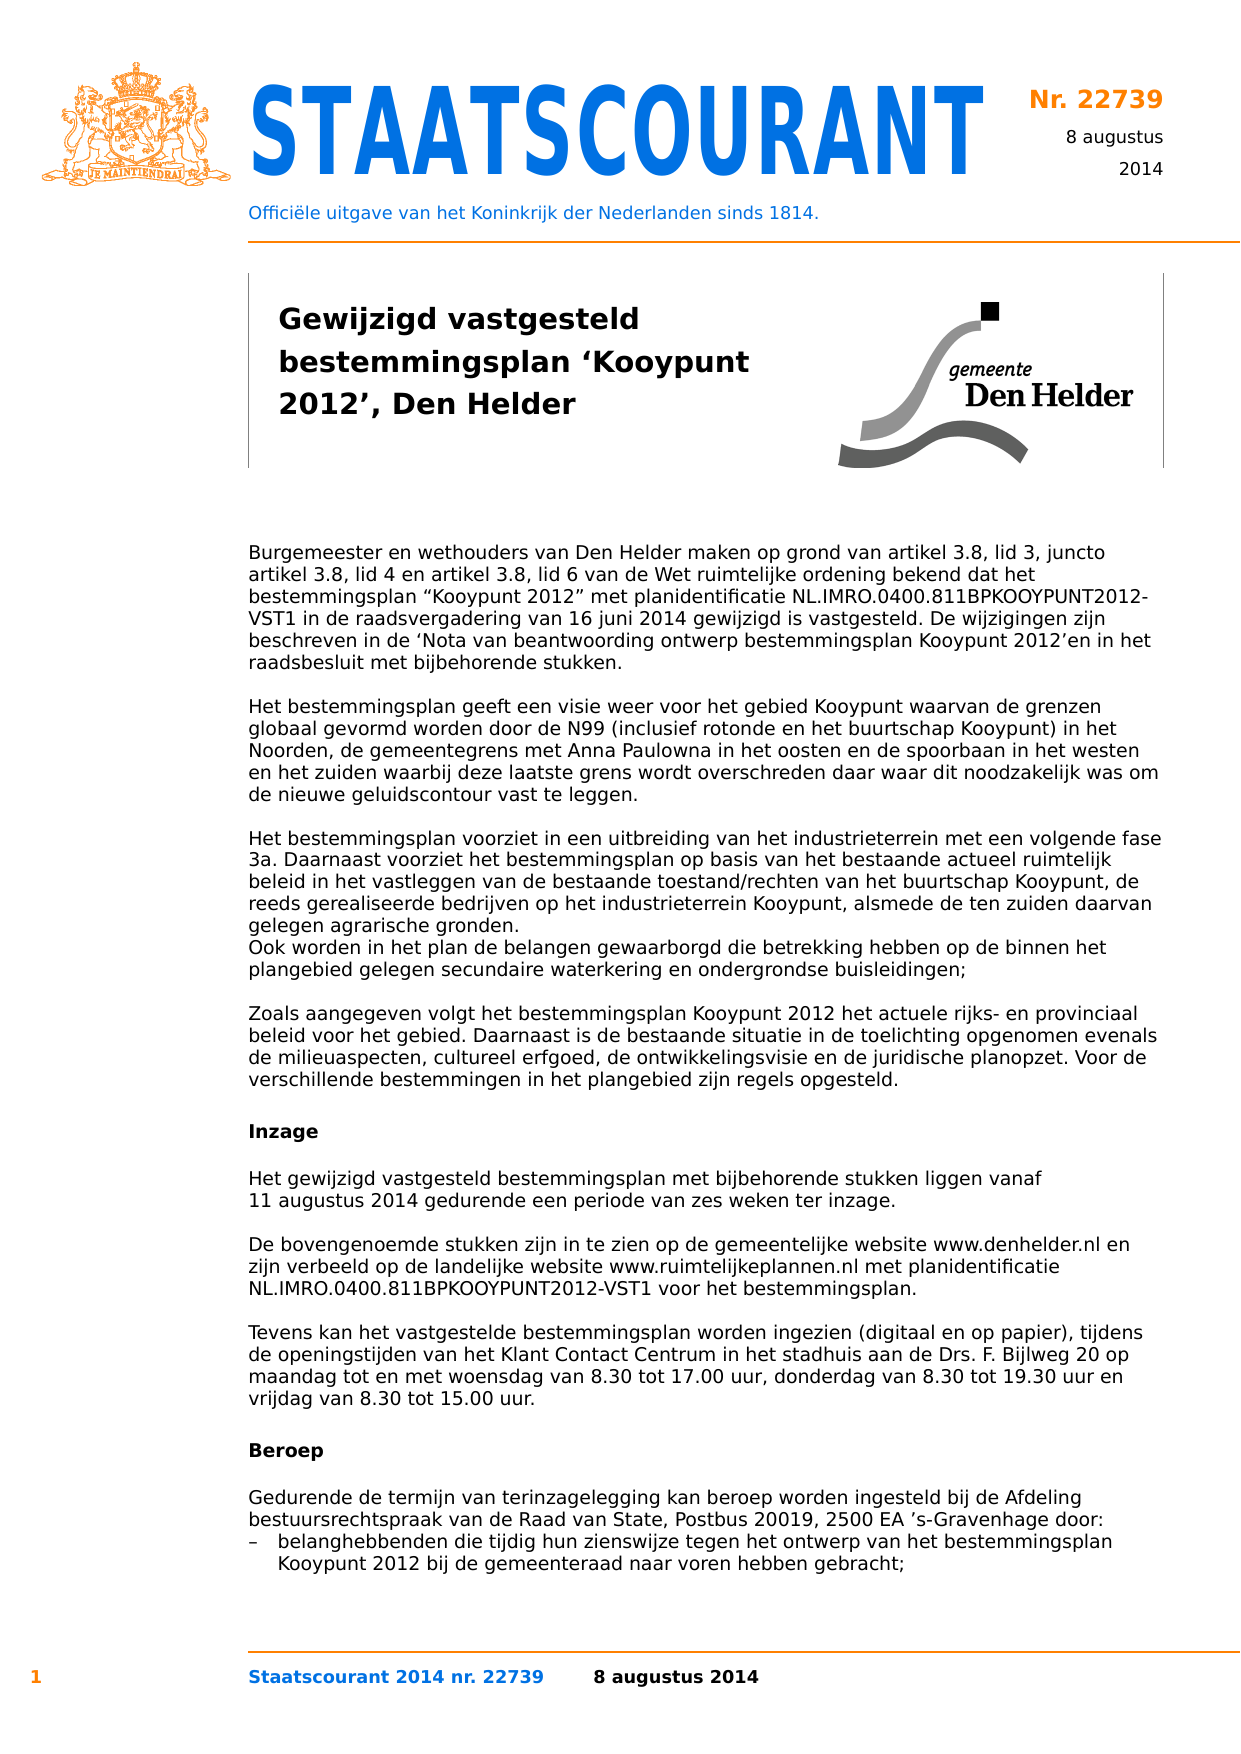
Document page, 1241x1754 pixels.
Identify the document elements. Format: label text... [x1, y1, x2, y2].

picture [838, 302, 1134, 468]
table_header Nr. 22739 [998, 62, 1240, 121]
text Zoals aangegeven volgt het bestemmingsplan Kooypunt 2012 het actuele rijks- en provinciaal beleid voor het gebied. Daarnaast is de bestaande situatie in de toelichting opgenomen evenals de milieuaspecten, cultureel erfgoed, de ontwikkelingsvisie en de juridische planopzet. Voor de verschillende bestemmingen in het plangebied zijn regels opgesteld. [248, 1003, 1163, 1091]
subtitle Beroep [248, 1439, 1163, 1462]
text Ook worden in het plan de belangen gewaarborgd die betrekking hebben op de binnen het plangebied gelegen secundaire waterkering en ondergrondse buisleidingen; [248, 937, 1163, 981]
table_cell 2014 [998, 153, 1240, 203]
text Tevens kan het vastgestelde bestemmingsplan worden ingezien (digitaal en op papier), tijdens de openingstijden van het Klant Contact Centrum in het stadhuis aan de Drs. F. Bijlweg 20 op maandag tot en met woensdag van 8.30 tot 17.00 uur, donderdag van 8.30 tot 19.30 uur en vrijdag van 8.30 tot 15.00 uur. [248, 1322, 1163, 1409]
text De bovengenoemde stukken zijn in te zien op de gemeentelijke website www.denhelder.nl en zijn verbeeld op de landelijke website www.ruimtelijkeplannen.nl met planidentificatie NL.IMRO.0400.811BPKOOYPUNT2012-VST1 voor het bestemmingsplan. [248, 1234, 1163, 1300]
text Het bestemmingsplan voorziet in een uitbreiding van het industrieterrein met een volgende fase 3a. Daarnaast voorziet het bestemmingsplan op basis van het bestaande actueel ruimtelijk beleid in het vastleggen van de bestaande toestand/rechten van het buurtschap Kooypunt, de reeds gerealiseerde bedrijven op het industrieterrein Kooypunt, alsmede de ten zuiden daarvan gelegen agrarische gronden. [248, 827, 1163, 937]
table_cell 8 augustus [998, 121, 1240, 153]
text Gedurende de termijn van terinzagelegging kan beroep worden ingesteld bij de Afdeling bestuursrechtspraak van de Raad van State, Postbus 20019, 2500 EA ’s-Gravenhage door: [248, 1487, 1163, 1531]
text Burgemeester en wethouders van Den Helder maken op grond van artikel 3.8, lid 3, juncto artikel 3.8, lid 4 en artikel 3.8, lid 6 van de Wet ruimtelijke ordening bekend dat het bestemmingsplan “Kooypunt 2012” met planidentificatie NL.IMRO.0400.811BPKOOYPUNT2012-VST1 in de raadsvergadering van 16 juni 2014 gewijzigd is vastgesteld. De wijzigingen zijn beschreven in de ‘Nota van beantwoording ontwerp bestemmingsplan Kooypunt 2012’en in het raadsbesluit met bijbehorende stukken. [248, 542, 1163, 674]
picture [41, 62, 231, 186]
text Het gewijzigd vastgesteld bestemmingsplan met bijbehorende stukken liggen vanaf 11 augustus 2014 gedurende een periode van zes weken ter inzage. [248, 1168, 1163, 1212]
subtitle Inzage [248, 1121, 1163, 1143]
table_cell Officiële uitgave van het Koninkrijk der Nederlanden sinds 1814. [248, 203, 1240, 241]
table_header [25, 62, 248, 241]
table_header STAATSCOURANT [248, 62, 998, 203]
text Het bestemmingsplan geeft een visie weer voor het gebied Kooypunt waarvan de grenzen globaal gevormd worden door de N99 (inclusief rotonde en het buurtschap Kooypunt) in het Noorden, de gemeentegrens met Anna Paulowna in het oosten en de spoorbaan in het westen en het zuiden waarbij deze laatste grens wordt overschreden daar waar dit noodzakelijk was om de nieuwe geluidscontour vast te leggen. [248, 696, 1163, 806]
subtitle Gewijzigd vastgesteld bestemmingsplan ‘Kooypunt 2012’, Den Helder [249, 273, 1163, 468]
text – belanghebbenden die tijdig hun zienswijze tegen het ontwerp van het bestemmingsplan Kooypunt 2012 bij de gemeenteraad naar voren hebben gebracht; [248, 1531, 1163, 1574]
